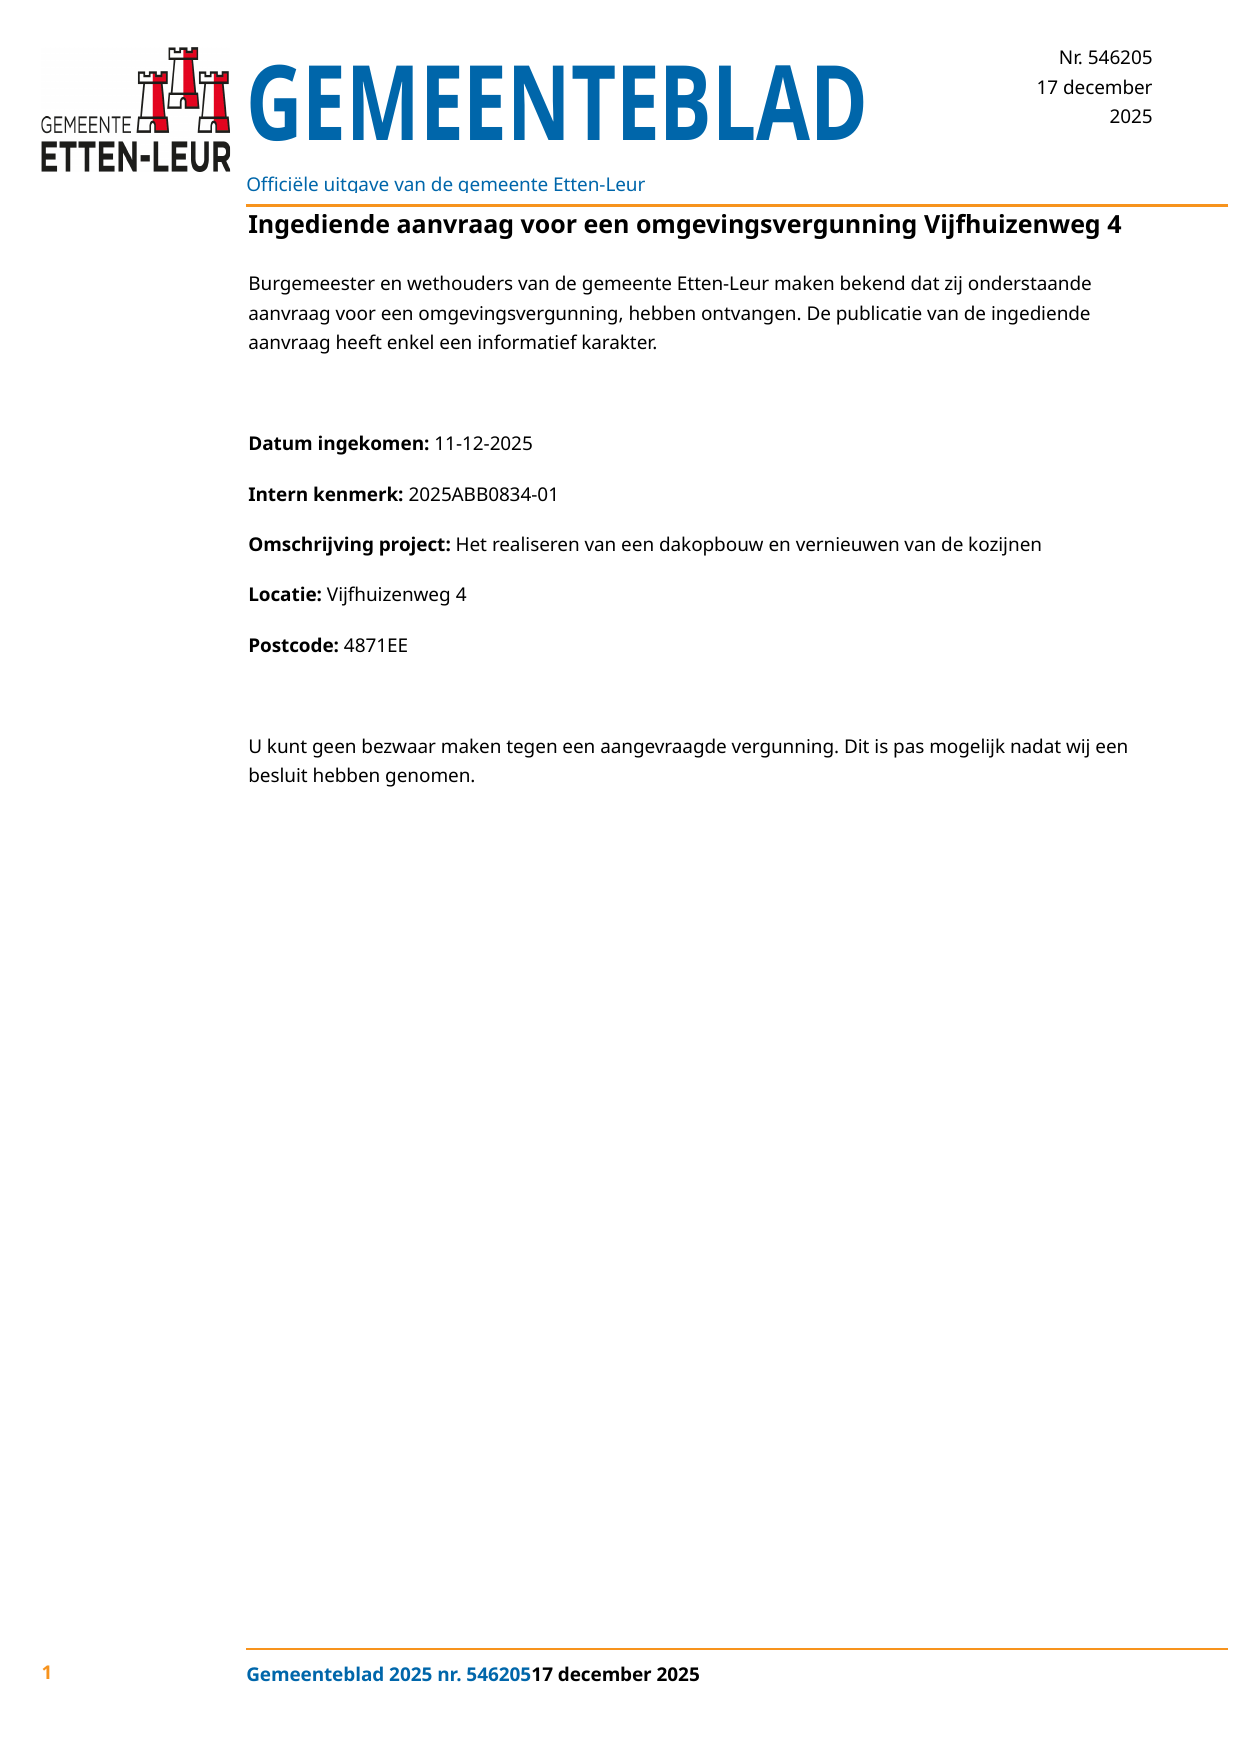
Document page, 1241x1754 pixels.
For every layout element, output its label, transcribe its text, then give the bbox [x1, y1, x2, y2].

text Datum ingekomen: 11-12-2025 [248, 430, 1152, 456]
text Intern kenmerk: 2025ABB0834-01 [248, 481, 1152, 506]
text Locatie: Vijfhuizenweg 4 [248, 582, 1152, 607]
text Postcode: 4871EE [248, 632, 1152, 658]
picture [41, 47, 231, 172]
text Burgemeester en wethouders van de gemeente Etten-Leur maken bekend dat zij onderstaande aanvraag voor een omgevingsvergunning, hebben ontvangen. De publicatie van de ingediende aanvraag heeft enkel een informatief karakter. [248, 270, 1152, 355]
text U kunt geen bezwaar maken tegen een aangevraagde vergunning. Dit is pas mogelijk nadat wij een besluit hebben genomen. [248, 733, 1152, 788]
text Omschrijving project: Het realiseren van een dakopbouw en vernieuwen van de kozijnen [248, 531, 1152, 557]
text Ingediende aanvraag voor een omgevingsvergunning Vijfhuizenweg 4 [248, 207, 1152, 241]
